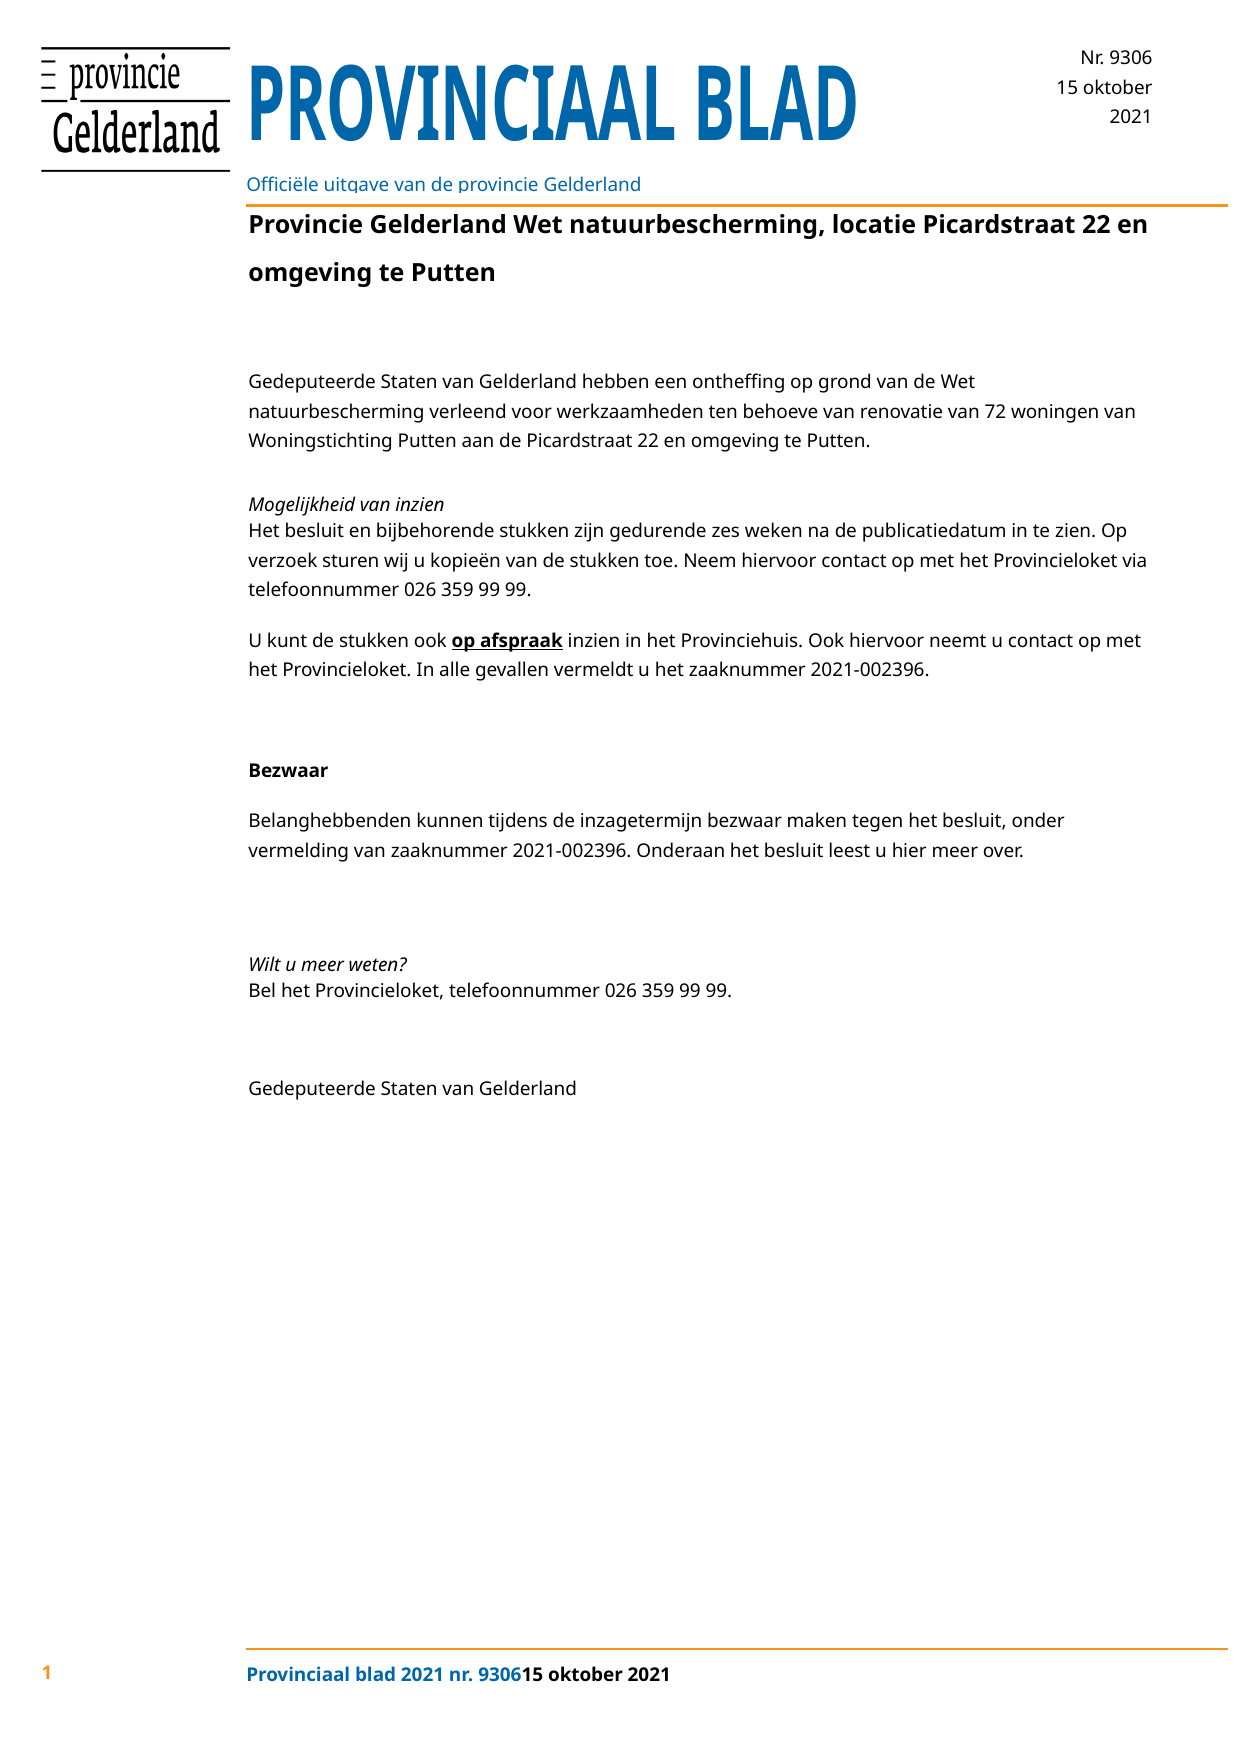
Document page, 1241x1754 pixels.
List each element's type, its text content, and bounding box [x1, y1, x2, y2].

picture [41, 47, 231, 172]
text Provincie Gelderland Wet natuurbescherming, locatie Picardstraat 22 en omgeving te Putten [248, 207, 1152, 288]
text Bezwaar [248, 757, 1152, 783]
text Mogelijkheid van inzien [248, 491, 1152, 517]
text Bel het Provincieloket, telefoonnummer 026 359 99 99. [248, 977, 1152, 1003]
text U kunt de stukken ook op afspraak inzien in het Provinciehuis. Ook hiervoor neemt u contact op met het Provincieloket. In alle gevallen vermeldt u het zaaknummer 2021-002396. [248, 627, 1152, 682]
text Belanghebbenden kunnen tijdens de inzagetermijn bezwaar maken tegen het besluit, onder vermelding van zaaknummer 2021-002396. Onderaan het besluit leest u hier meer over. [248, 808, 1152, 863]
text Het besluit en bijbehorende stukken zijn gedurende zes weken na de publicatiedatum in te zien. Op verzoek sturen wij u kopieën van de stukken toe. Neem hiervoor contact op met het Provincieloket via telefoonnummer 026 359 99 99. [248, 517, 1152, 602]
text Gedeputeerde Staten van Gelderland [248, 1076, 1152, 1101]
text Wilt u meer weten? [248, 952, 1152, 977]
text Gedeputeerde Staten van Gelderland hebben een ontheffing op grond van de Wet natuurbescherming verleend voor werkzaamheden ten behoeve van renovatie van 72 woningen van Woningstichting Putten aan de Picardstraat 22 en omgeving te Putten. [248, 368, 1152, 453]
